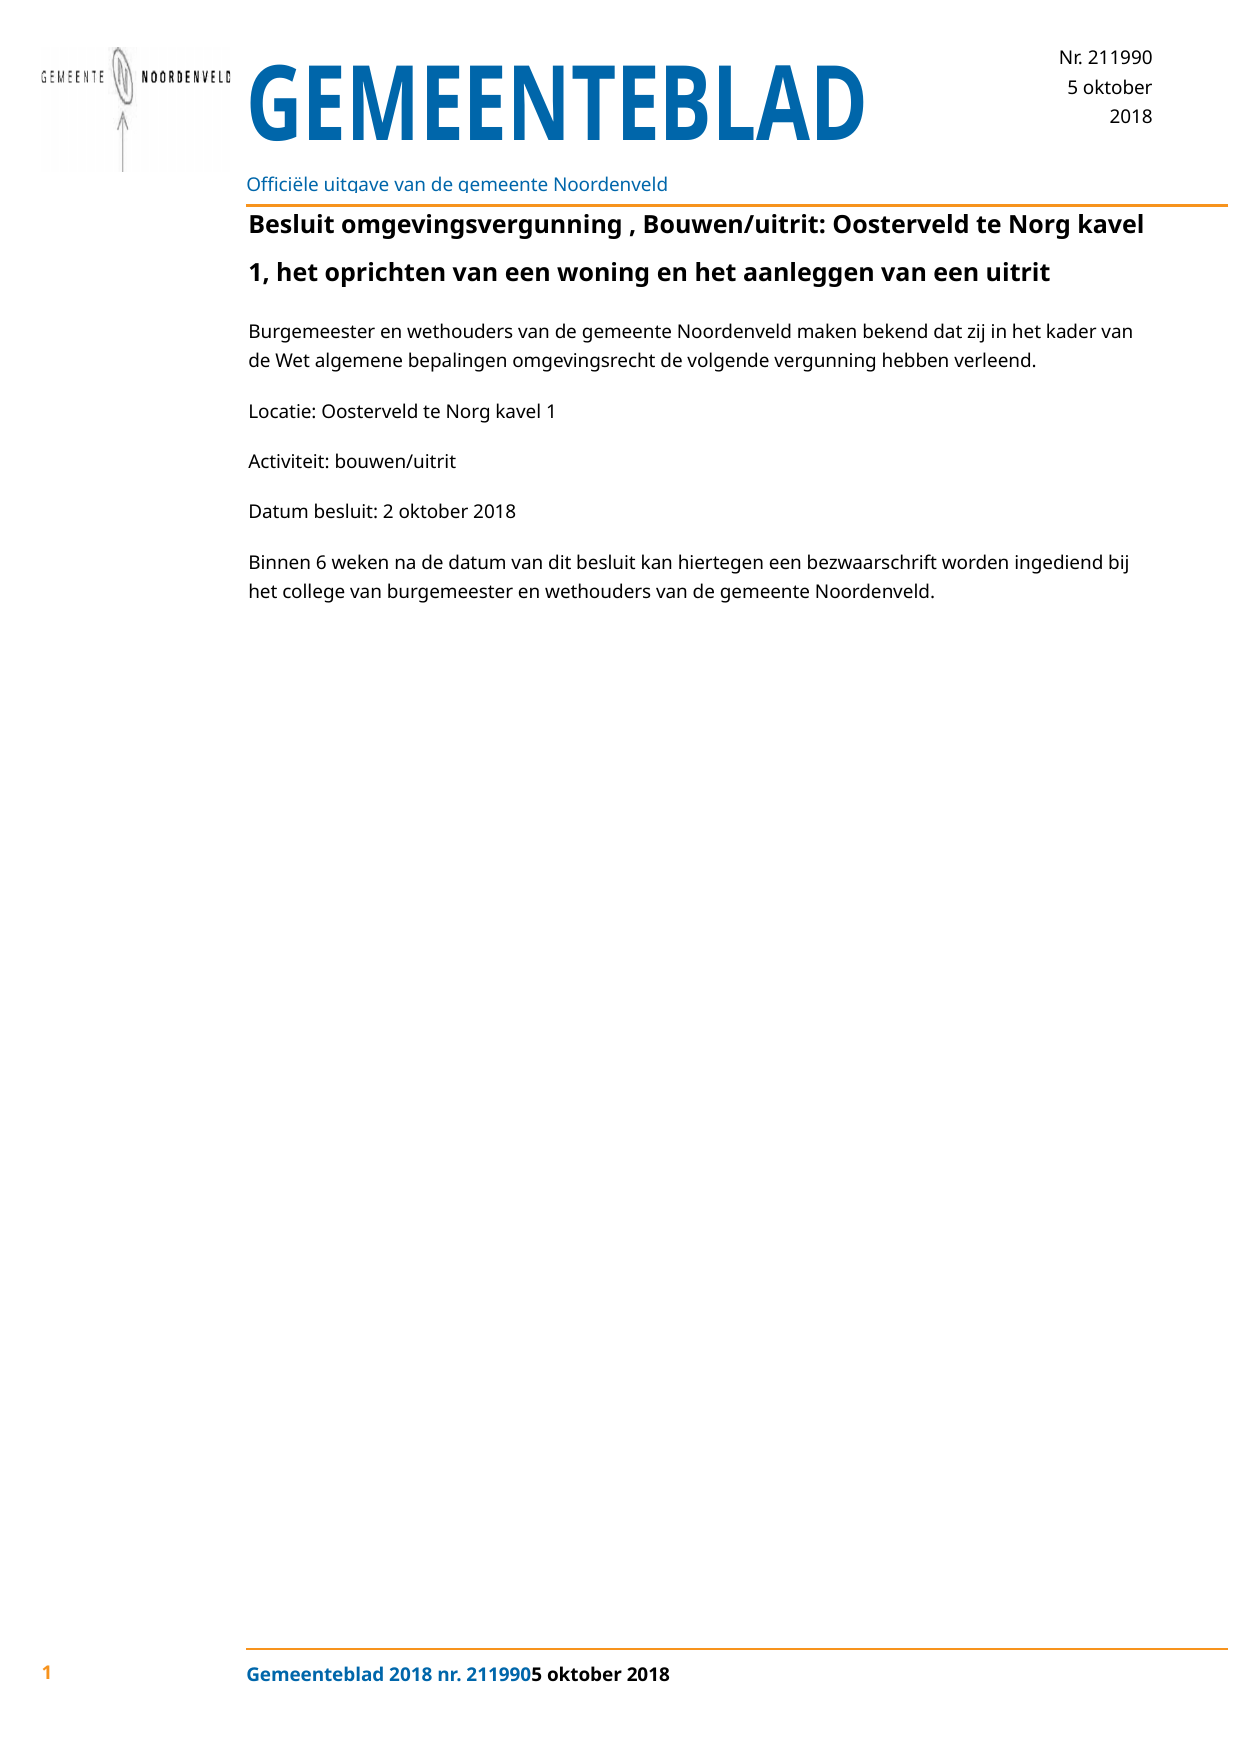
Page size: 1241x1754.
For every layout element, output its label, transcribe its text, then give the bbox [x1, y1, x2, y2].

text Binnen 6 weken na de datum van dit besluit kan hiertegen een bezwaarschrift worden ingediend bij het college van burgemeester en wethouders van de gemeente Noordenveld. [248, 549, 1152, 604]
text Burgemeester en wethouders van de gemeente Noordenveld maken bekend dat zij in het kader van de Wet algemene bepalingen omgevingsrecht de volgende vergunning hebben verleend. [248, 318, 1152, 373]
text Datum besluit: 2 oktober 2018 [248, 499, 1152, 524]
text Locatie: Oosterveld te Norg kavel 1 [248, 398, 1152, 424]
text Activiteit: bouwen/uitrit [248, 448, 1152, 474]
text Besluit omgevingsvergunning , Bouwen/uitrit: Oosterveld te Norg kavel 1, het oprichten van een woning en het aanleggen van een uitrit [248, 207, 1152, 288]
picture [41, 47, 231, 172]
